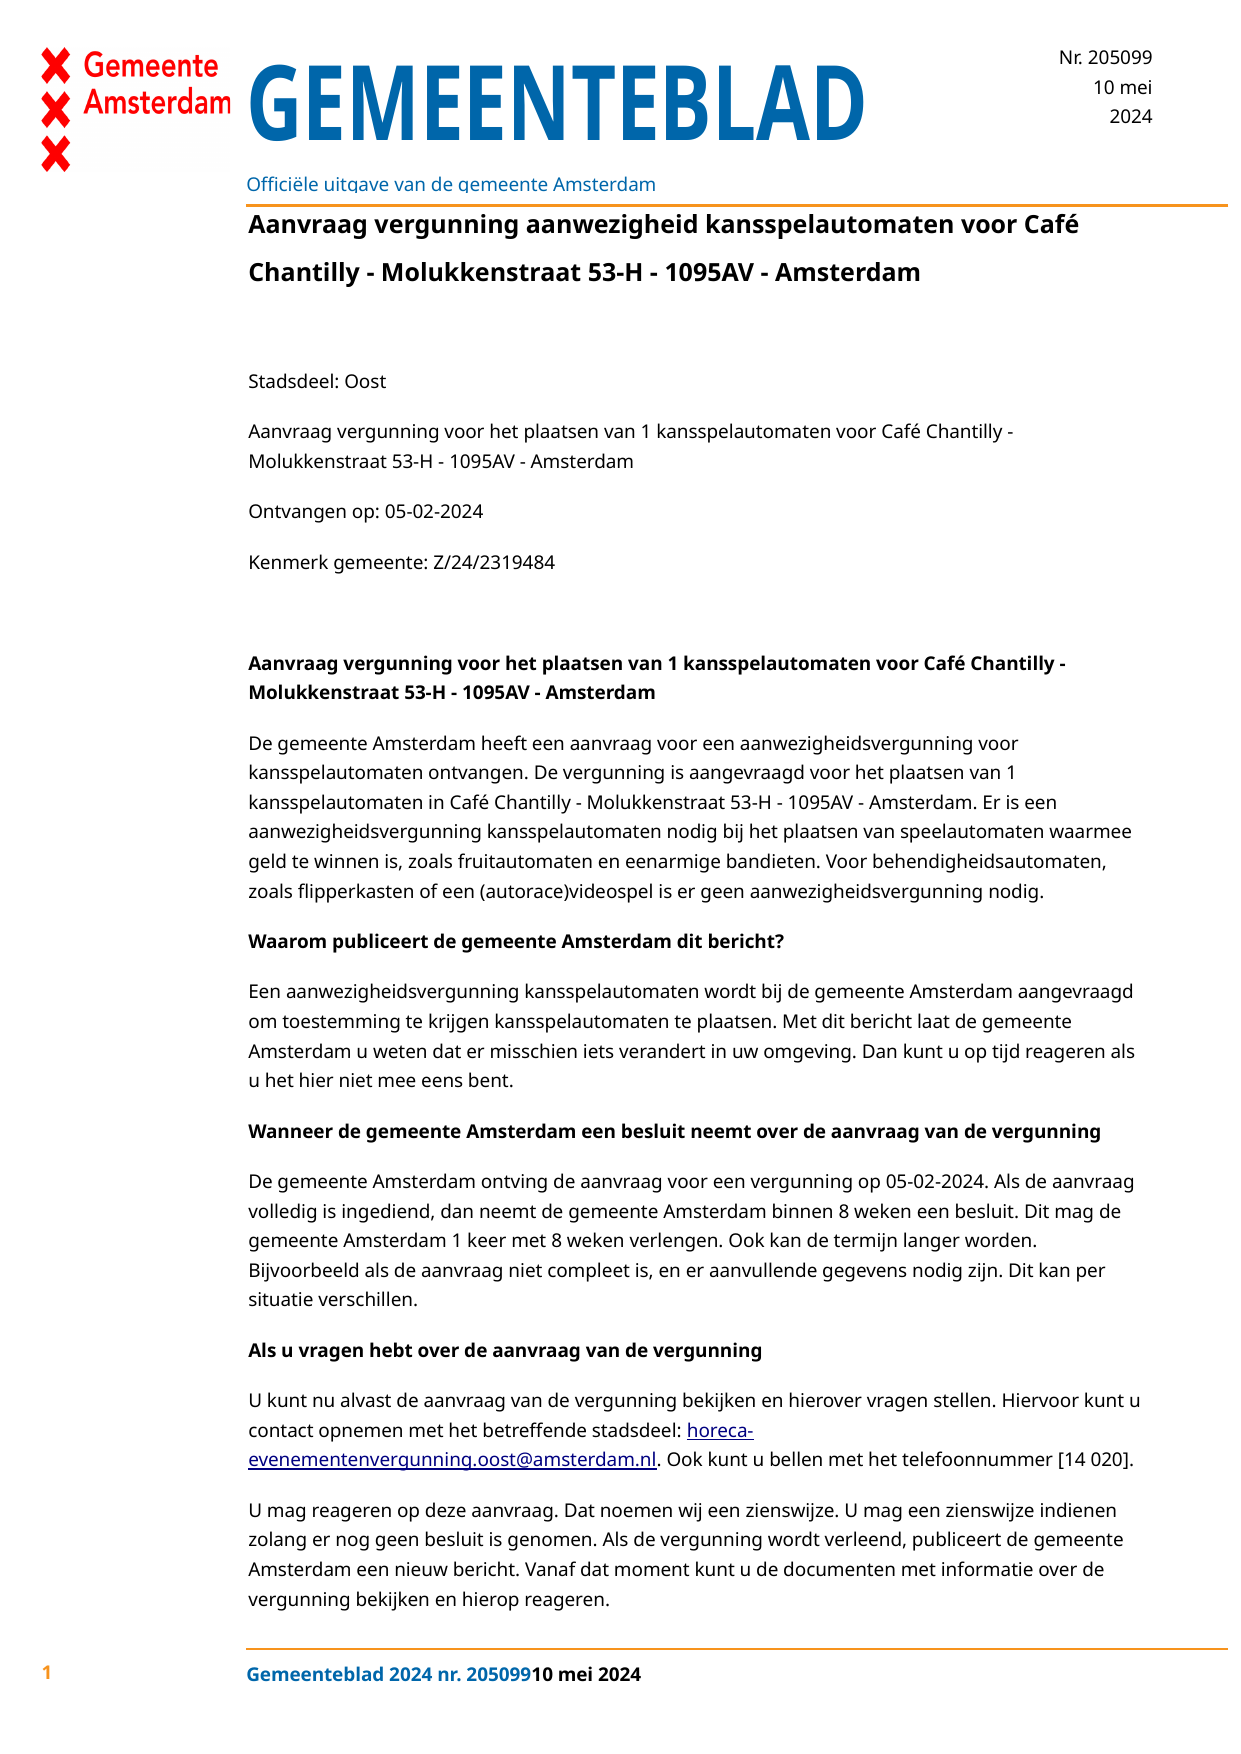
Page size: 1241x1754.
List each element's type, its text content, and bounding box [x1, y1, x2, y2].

text Wanneer de gemeente Amsterdam een besluit neemt over de aanvraag van de vergunning [248, 1118, 1152, 1144]
text De gemeente Amsterdam ontving de aanvraag voor een vergunning op 05-02-2024. Als de aanvraag volledig is ingediend, dan neemt de gemeente Amsterdam binnen 8 weken een besluit. Dit mag de gemeente Amsterdam 1 keer met 8 weken verlengen. Ook kan de termijn langer worden. Bijvoorbeeld als de aanvraag niet compleet is, en er aanvullende gegevens nodig zijn. Dit kan per situatie verschillen. [248, 1168, 1152, 1312]
text De gemeente Amsterdam heeft een aanvraag voor een aanwezigheidsvergunning voor kansspelautomaten ontvangen. De vergunning is aangevraagd voor het plaatsen van 1 kansspelautomaten in Café Chantilly - Molukkenstraat 53-H - 1095AV - Amsterdam. Er is een aanwezigheidsvergunning kansspelautomaten nodig bij het plaatsen van speelautomaten waarmee geld te winnen is, zoals fruitautomaten en eenarmige bandieten. Voor behendigheidsautomaten, zoals flipperkasten of een (autorace)videospel is er geen aanwezigheidsvergunning nodig. [248, 730, 1152, 904]
text Aanvraag vergunning voor het plaatsen van 1 kansspelautomaten voor Café Chantilly - Molukkenstraat 53-H - 1095AV - Amsterdam [248, 650, 1152, 705]
text U mag reageren op deze aanvraag. Dat noemen wij een zienswijze. U mag een zienswijze indienen zolang er nog geen besluit is genomen. Als de vergunning wordt verleend, publiceert de gemeente Amsterdam een nieuw bericht. Vanaf dat moment kunt u de documenten met informatie over de vergunning bekijken en hierop reageren. [248, 1497, 1152, 1612]
text Als u vragen hebt over de aanvraag van de vergunning [248, 1337, 1152, 1363]
text U kunt nu alvast de aanvraag van de vergunning bekijken en hierover vragen stellen. Hiervoor kunt u contact opnemen met het betreffende stadsdeel: horeca-evenementenvergunning.oost@amsterdam.nl. Ook kunt u bellen met het telefoonnummer [14 020]. [248, 1387, 1152, 1472]
text Waarom publiceert de gemeente Amsterdam dit bericht? [248, 928, 1152, 954]
text Ontvangen op: 05-02-2024 [248, 499, 1152, 524]
text Aanvraag vergunning aanwezigheid kansspelautomaten voor Café Chantilly - Molukkenstraat 53-H - 1095AV - Amsterdam [248, 207, 1152, 288]
text Een aanwezigheidsvergunning kansspelautomaten wordt bij de gemeente Amsterdam aangevraagd om toestemming te krijgen kansspelautomaten te plaatsen. Met dit bericht laat de gemeente Amsterdam u weten dat er misschien iets verandert in uw omgeving. Dan kunt u op tijd reageren als u het hier niet mee eens bent. [248, 979, 1152, 1093]
text Stadsdeel: Oost [248, 368, 1152, 394]
text Aanvraag vergunning voor het plaatsen van 1 kansspelautomaten voor Café Chantilly - Molukkenstraat 53-H - 1095AV - Amsterdam [248, 419, 1152, 474]
picture [41, 47, 231, 172]
text Kenmerk gemeente: Z/24/2319484 [248, 549, 1152, 575]
